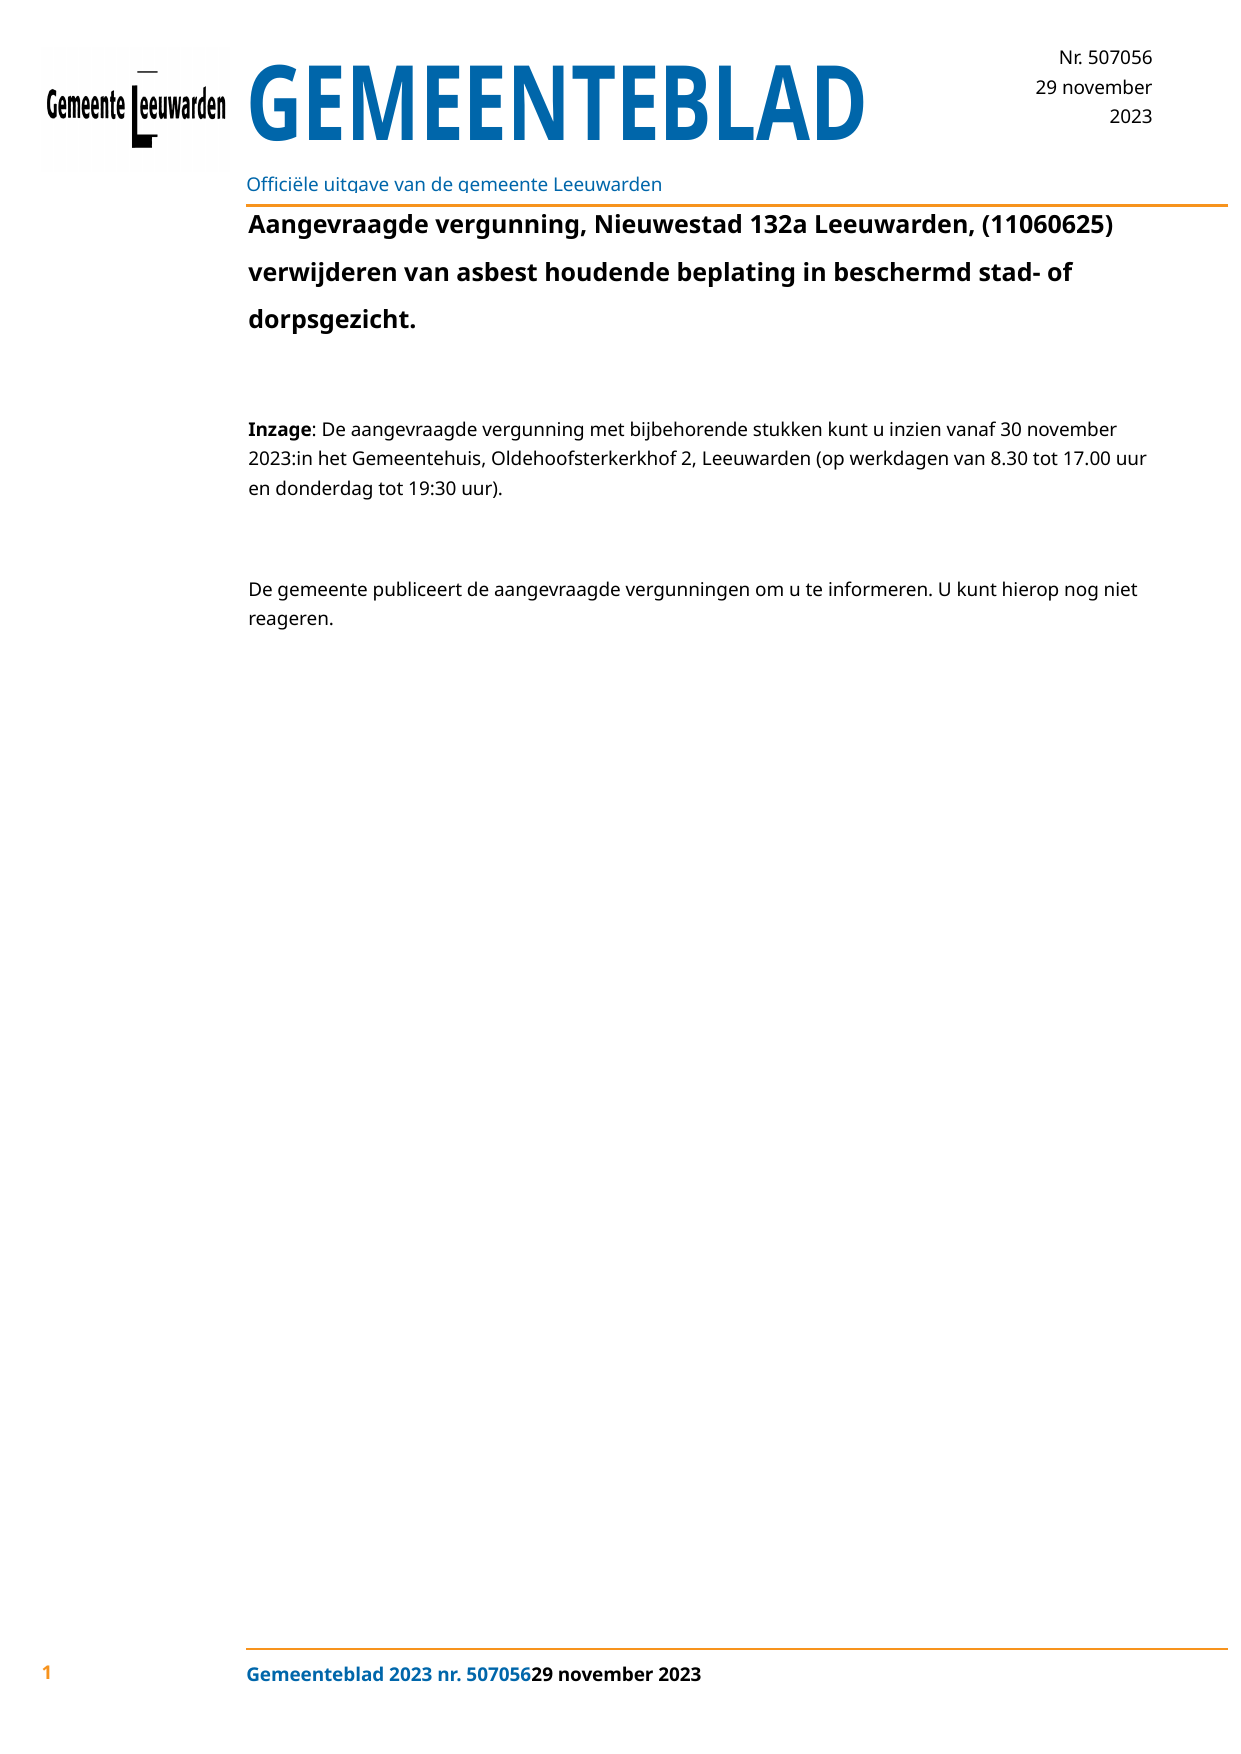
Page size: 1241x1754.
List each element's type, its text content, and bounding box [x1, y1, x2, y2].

text Aangevraagde vergunning, Nieuwestad 132a Leeuwarden, (11060625) verwijderen van asbest houdende beplating in beschermd stad- of dorpsgezicht. [248, 207, 1152, 336]
text De gemeente publiceert de aangevraagde vergunningen om u te informeren. U kunt hierop nog niet reageren. [248, 576, 1152, 631]
picture [41, 47, 231, 172]
text Inzage: De aangevraagde vergunning met bijbehorende stukken kunt u inzien vanaf 30 november 2023:in het Gemeentehuis, Oldehoofsterkerkhof 2, Leeuwarden (op werkdagen van 8.30 tot 17.00 uur en donderdag tot 19:30 uur). [248, 416, 1152, 501]
